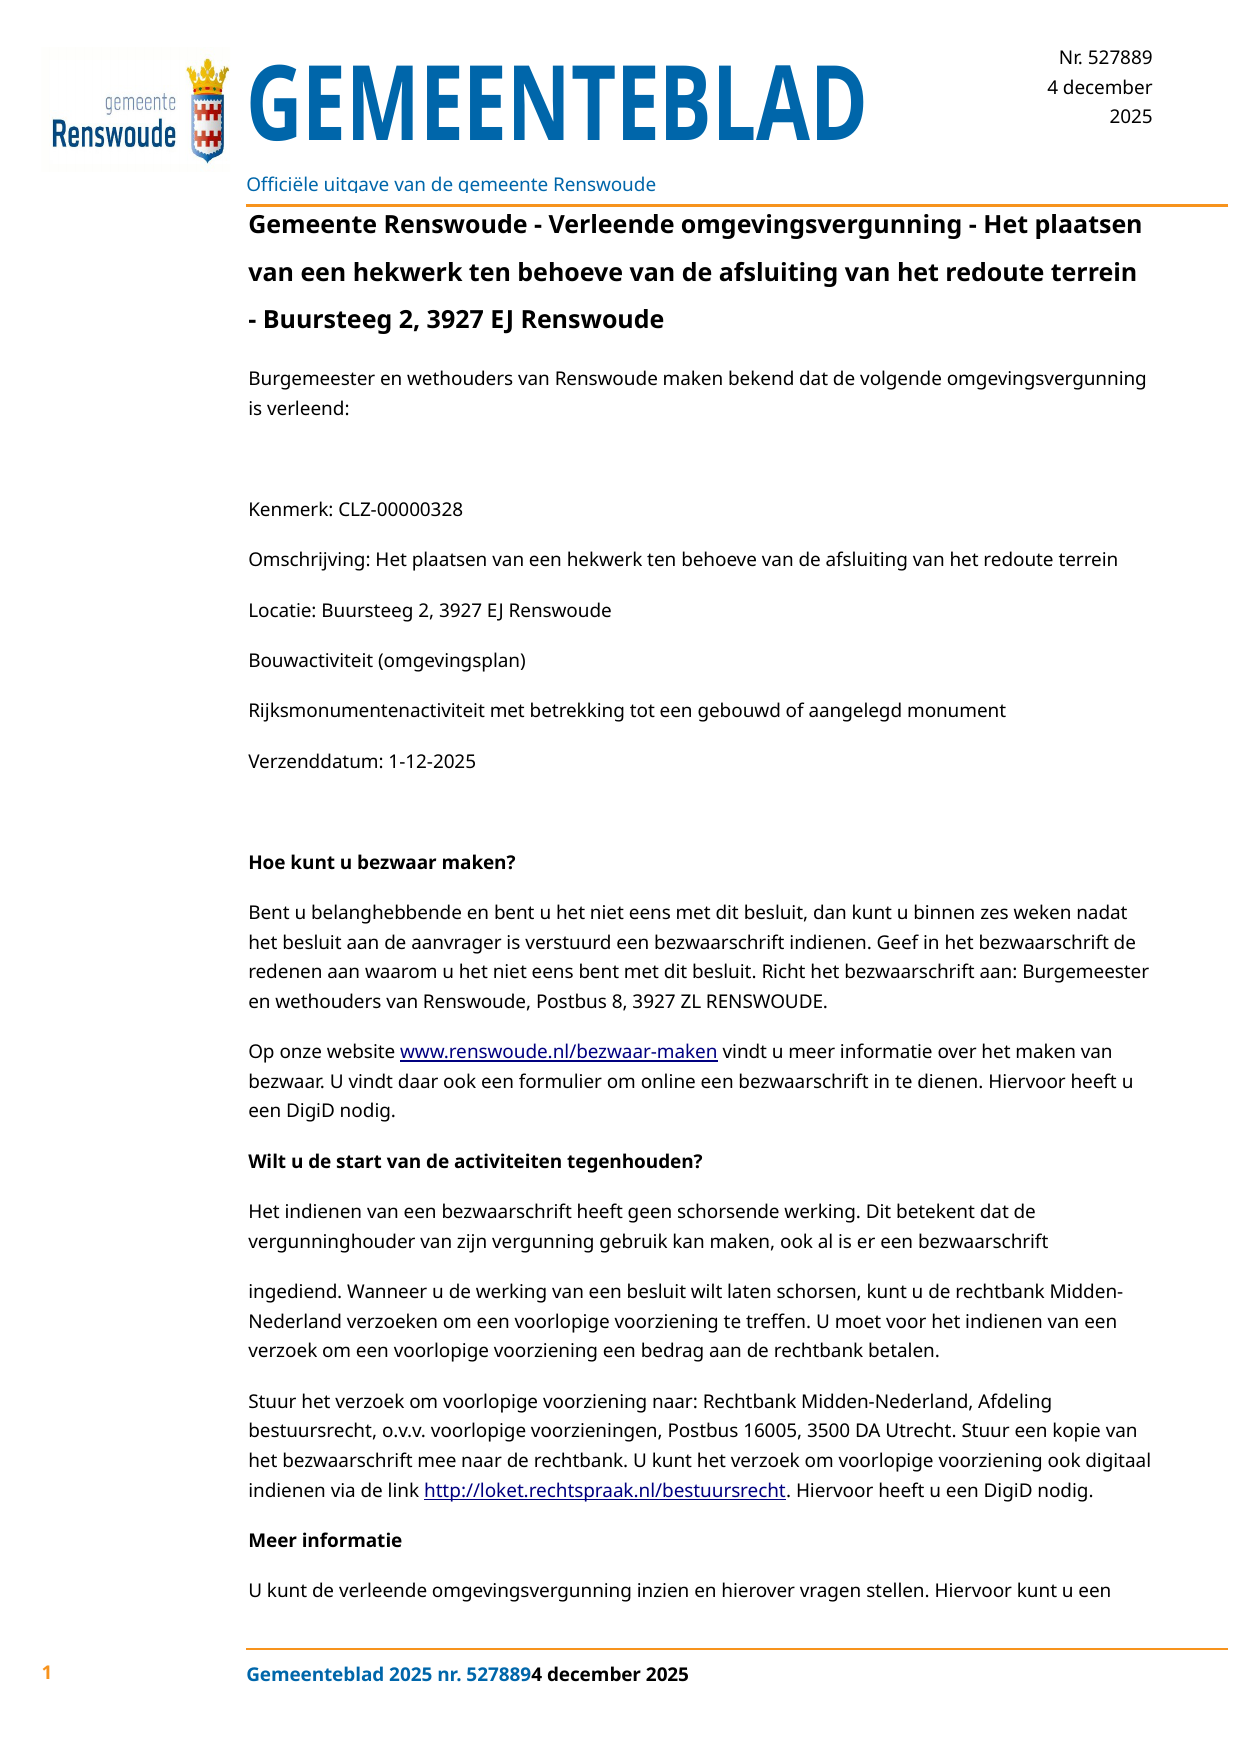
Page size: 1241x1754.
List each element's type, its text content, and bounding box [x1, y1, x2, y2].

text Rijksmonumentenactiviteit met betrekking tot een gebouwd of aangelegd monument [248, 698, 1152, 723]
text Stuur het verzoek om voorlopige voorziening naar: Rechtbank Midden-Nederland, Afdeling bestuursrecht, o.v.v. voorlopige voorzieningen, Postbus 16005, 3500 DA Utrecht. Stuur een kopie van het bezwaarschrift mee naar de rechtbank. U kunt het verzoek om voorlopige voorziening ook digitaal indienen via de link http://loket.rechtspraak.nl/bestuursrecht. Hiervoor heeft u een DigiD nodig. [248, 1388, 1152, 1502]
picture [41, 47, 231, 172]
text U kunt de verleende omgevingsvergunning inzien en hierover vragen stellen. Hiervoor kunt u een [248, 1578, 1152, 1603]
text Wilt u de start van de activiteiten tegenhouden? [248, 1148, 1152, 1174]
text Gemeente Renswoude - Verleende omgevingsvergunning - Het plaatsen van een hekwerk ten behoeve van de afsluiting van het redoute terrein - Buursteeg 2, 3927 EJ Renswoude [248, 207, 1152, 336]
text Bent u belanghebbende en bent u het niet eens met dit besluit, dan kunt u binnen zes weken nadat het besluit aan de aanvrager is verstuurd een bezwaarschrift indienen. Geef in het bezwaarschrift de redenen aan waarom u het niet eens bent met dit besluit. Richt het bezwaarschrift aan: Burgemeester en wethouders van Renswoude, Postbus 8, 3927 ZL RENSWOUDE. [248, 899, 1152, 1014]
text Kenmerk: CLZ-00000328 [248, 496, 1152, 522]
text Meer informatie [248, 1527, 1152, 1553]
text Verzenddatum: 1-12-2025 [248, 748, 1152, 774]
text Locatie: Buursteeg 2, 3927 EJ Renswoude [248, 597, 1152, 622]
text ingediend. Wanneer u de werking van een besluit wilt laten schorsen, kunt u de rechtbank Midden-Nederland verzoeken om een voorlopige voorziening te treffen. U moet voor het indienen van een verzoek om een voorlopige voorziening een bedrag aan de rechtbank betalen. [248, 1278, 1152, 1363]
text Burgemeester en wethouders van Renswoude maken bekend dat de volgende omgevingsvergunning is verleend: [248, 366, 1152, 421]
text Het indienen van een bezwaarschrift heeft geen schorsende werking. Dit betekent dat de vergunninghouder van zijn vergunning gebruik kan maken, ook al is er een bezwaarschrift [248, 1198, 1152, 1254]
text Omschrijving: Het plaatsen van een hekwerk ten behoeve van de afsluiting van het redoute terrein [248, 546, 1152, 572]
text Hoe kunt u bezwaar maken? [248, 849, 1152, 874]
text Op onze website www.renswoude.nl/bezwaar-maken vindt u meer informatie over het maken van bezwaar. U vindt daar ook een formulier om online een bezwaarschrift in te dienen. Hiervoor heeft u een DigiD nodig. [248, 1038, 1152, 1123]
text Bouwactiviteit (omgevingsplan) [248, 647, 1152, 673]
